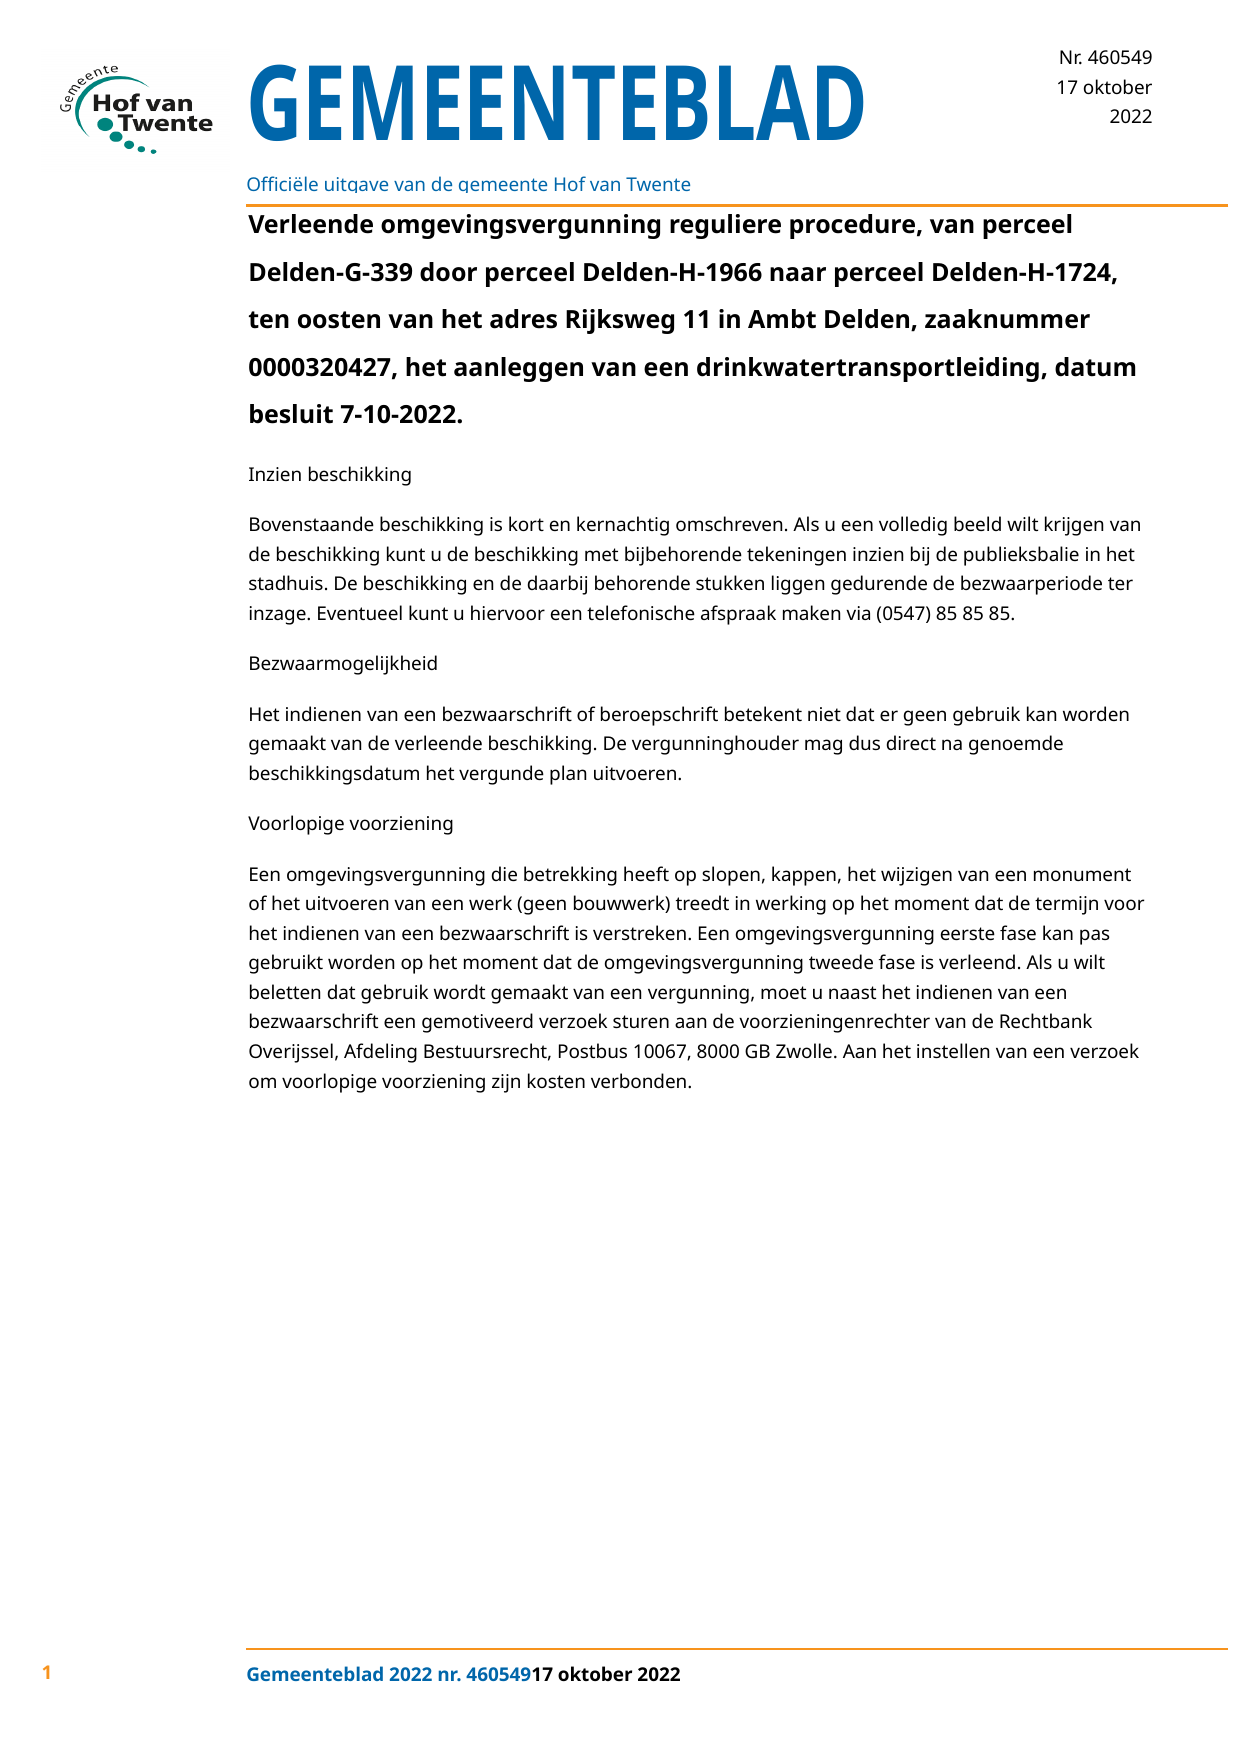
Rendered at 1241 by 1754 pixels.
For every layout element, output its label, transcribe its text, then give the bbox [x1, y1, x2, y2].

text Een omgevingsvergunning die betrekking heeft op slopen, kappen, het wijzigen van een monument of het uitvoeren van een werk (geen bouwwerk) treedt in werking op het moment dat de termijn voor het indienen van een bezwaarschrift is verstreken. Een omgevingsvergunning eerste fase kan pas gebruikt worden op het moment dat de omgevingsvergunning tweede fase is verleend. Als u wilt beletten dat gebruik wordt gemaakt van een vergunning, moet u naast het indienen van een bezwaarschrift een gemotiveerd verzoek sturen aan de voorzieningenrechter van de Rechtbank Overijssel, Afdeling Bestuursrecht, Postbus 10067, 8000 GB Zwolle. Aan het instellen van een verzoek om voorlopige voorziening zijn kosten verbonden. [248, 861, 1152, 1093]
text Het indienen van een bezwaarschrift of beroepschrift betekent niet dat er geen gebruik kan worden gemaakt van de verleende beschikking. De vergunninghouder mag dus direct na genoemde beschikkingsdatum het vergunde plan uitvoeren. [248, 701, 1152, 786]
text Bovenstaande beschikking is kort en kernachtig omschreven. Als u een volledig beeld wilt krijgen van de beschikking kunt u de beschikking met bijbehorende tekeningen inzien bij de publieksbalie in het stadhuis. De beschikking en de daarbij behorende stukken liggen gedurende de bezwaarperiode ter inzage. Eventueel kunt u hiervoor een telefonische afspraak maken via (0547) 85 85 85. [248, 511, 1152, 626]
picture [41, 47, 231, 172]
text Bezwaarmogelijkheid [248, 650, 1152, 676]
text Inzien beschikking [248, 461, 1152, 486]
text Voorlopige voorziening [248, 810, 1152, 836]
text Verleende omgevingsvergunning reguliere procedure, van perceel Delden-G-339 door perceel Delden-H-1966 naar perceel Delden-H-1724, ten oosten van het adres Rijksweg 11 in Ambt Delden, zaaknummer 0000320427, het aanleggen van een drinkwatertransportleiding, datum besluit 7-10-2022. [248, 207, 1152, 431]
